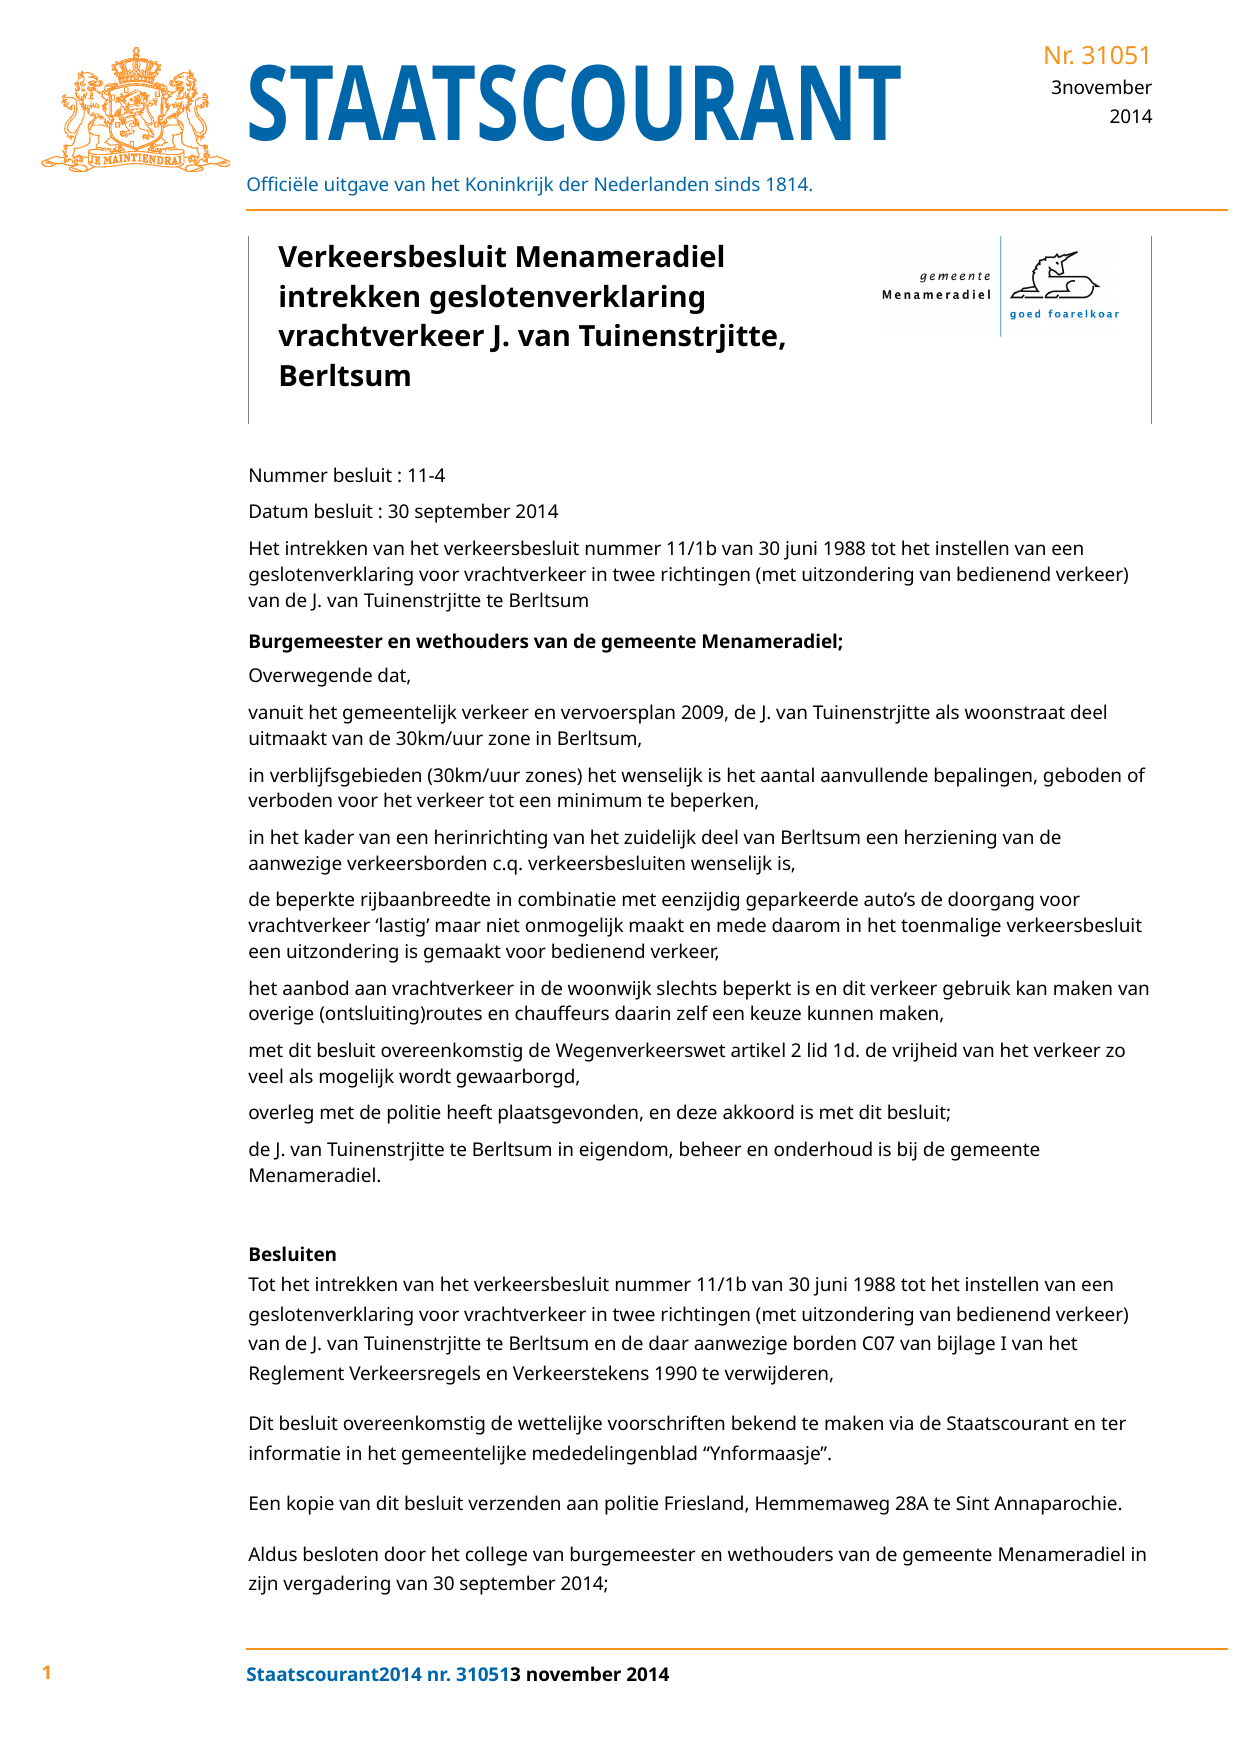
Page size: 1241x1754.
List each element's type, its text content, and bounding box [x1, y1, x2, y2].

text Het intrekken van het verkeersbesluit nummer 11/1b van 30 juni 1988 tot het instellen van een geslotenverklaring voor vrachtverkeer in twee richtingen (met uitzondering van bedienend verkeer) van de J. van Tuinenstrjitte te Berltsum [248, 535, 1152, 612]
text het aanbod aan vrachtverkeer in de woonwijk slechts beperkt is en dit verkeer gebruik kan maken van overige (ontsluiting)routes en chauffeurs daarin zelf een keuze kunnen maken, [248, 975, 1152, 1026]
text Burgemeester en wethouders van de gemeente Menameradiel; [248, 629, 1152, 654]
text de beperkte rijbaanbreedte in combinatie met eenzijdig geparkeerde auto’s de doorgang voor vrachtverkeer ‘lastig’ maar niet onmogelijk maakt en mede daarom in het toenmalige verkeersbesluit een uitzondering is gemaakt voor bedienend verkeer, [248, 887, 1152, 964]
text Aldus besloten door het college van burgemeester en wethouders van de gemeente Menameradiel in zijn vergadering van 30 september 2014; [248, 1541, 1152, 1596]
table_header [850, 236, 1151, 424]
text Nummer besluit : 11-4 [248, 462, 1152, 488]
text in verblijfsgebieden (30km/uur zones) het wenselijk is het aantal aanvullende bepalingen, geboden of verboden voor het verkeer tot een minimum te beperken, [248, 762, 1152, 813]
picture [882, 236, 1119, 337]
text Dit besluit overeenkomstig de wettelijke voorschriften bekend te maken via de Staatscourant en ter informatie in het gemeentelijke mededelingenblad “Ynformaasje”. [248, 1410, 1152, 1466]
text vanuit het gemeentelijk verkeer en vervoersplan 2009, de J. van Tuinenstrjitte als woonstraat deel uitmaakt van de 30km/uur zone in Berltsum, [248, 699, 1152, 751]
text Een kopie van dit besluit verzenden aan politie Friesland, Hemmemaweg 28A te Sint Annaparochie. [248, 1490, 1152, 1516]
text Tot het intrekken van het verkeersbesluit nummer 11/1b van 30 juni 1988 tot het instellen van een geslotenverklaring voor vrachtverkeer in twee richtingen (met uitzondering van bedienend verkeer) van de J. van Tuinenstrjitte te Berltsum en de daar aanwezige borden C07 van bijlage I van het Reglement Verkeersregels en Verkeerstekens 1990 te verwijderen, [248, 1271, 1152, 1386]
text Besluiten [248, 1242, 1152, 1267]
table_header Verkeersbesluit Menameradiel intrekken geslotenverklaring vrachtverkeer J. van Tuinenstrjitte, Berltsum [249, 236, 850, 424]
text met dit besluit overeenkomstig de Wegenverkeerswet artikel 2 lid 1d. de vrijheid van het verkeer zo veel als mogelijk wordt gewaarborgd, [248, 1037, 1152, 1088]
text in het kader van een herinrichting van het zuidelijk deel van Berltsum een herziening van de aanwezige verkeersborden c.q. verkeersbesluiten wenselijk is, [248, 824, 1152, 876]
text de J. van Tuinenstrjitte te Berltsum in eigendom, beheer en onderhoud is bij de gemeente Menameradiel. [248, 1136, 1152, 1188]
text overleg met de politie heeft plaatsgevonden, en deze akkoord is met dit besluit; [248, 1099, 1152, 1125]
text Datum besluit : 30 september 2014 [248, 499, 1152, 524]
picture [41, 47, 231, 172]
text Overwegende dat, [248, 663, 1152, 688]
